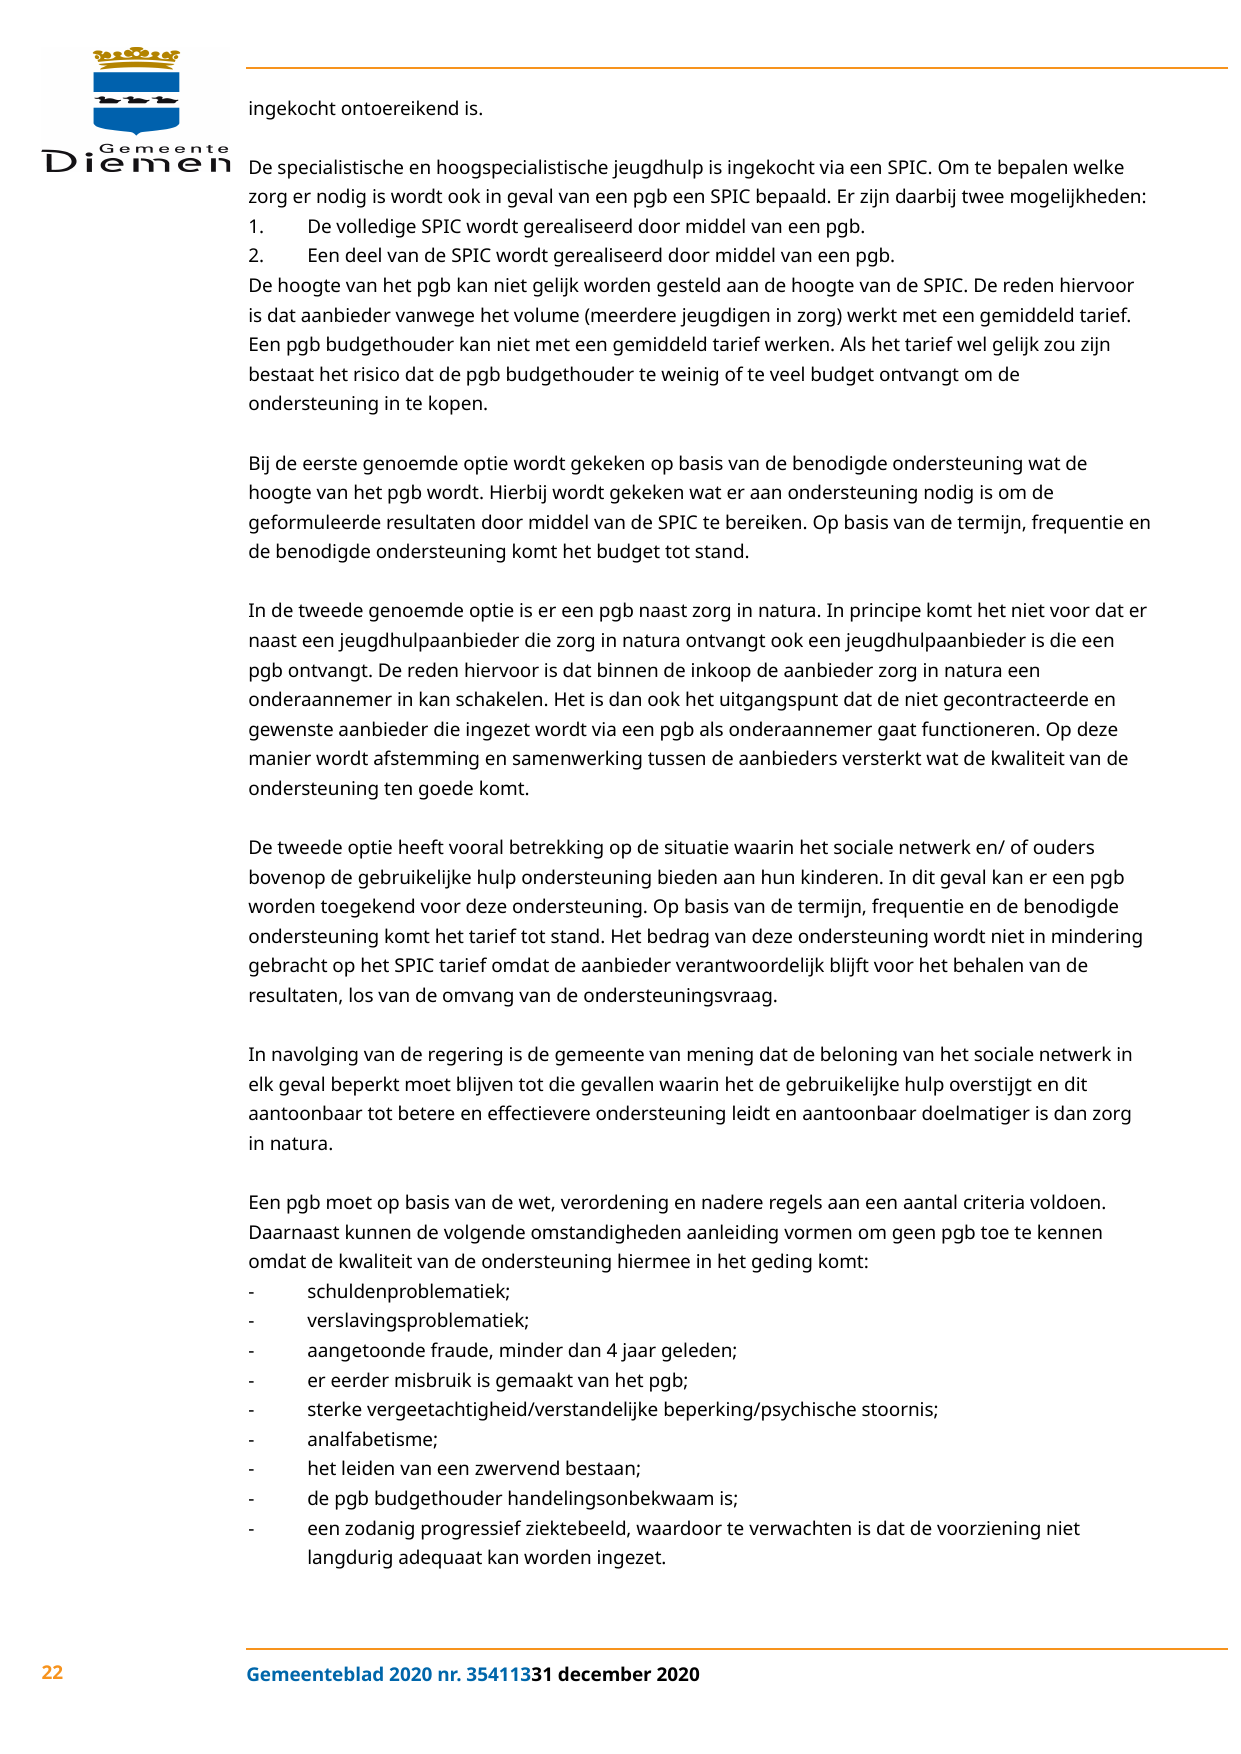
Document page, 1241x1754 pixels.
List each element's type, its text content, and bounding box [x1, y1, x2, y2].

picture [41, 47, 231, 172]
list schuldenproblematiek; [248, 1278, 1152, 1304]
list Een deel van de SPIC wordt gerealiseerd door middel van een pgb. [248, 243, 1152, 268]
text In navolging van de regering is de gemeente van mening dat de beloning van het sociale netwerk in elk geval beperkt moet blijven tot die gevallen waarin het de gebruikelijke hulp overstijgt en dit aantoonbaar tot betere en effectievere ondersteuning leidt en aantoonbaar doelmatiger is dan zorg in natura. [248, 1041, 1152, 1156]
list de pgb budgethouder handelingsonbekwaam is; [248, 1485, 1152, 1511]
list het leiden van een zwervend bestaan; [248, 1456, 1152, 1481]
list sterke vergeetachtigheid/verstandelijke beperking/psychische stoornis; [248, 1396, 1152, 1422]
list er eerder misbruik is gemaakt van het pgb; [248, 1367, 1152, 1393]
text Bij de eerste genoemde optie wordt gekeken op basis van de benodigde ondersteuning wat de hoogte van het pgb wordt. Hierbij wordt gekeken wat er aan ondersteuning nodig is om de geformuleerde resultaten door middel van de SPIC te bereiken. Op basis van de termijn, frequentie en de benodigde ondersteuning komt het budget tot stand. [248, 450, 1152, 564]
text ingekocht ontoereikend is. [248, 95, 1152, 121]
list een zodanig progressief ziektebeeld, waardoor te verwachten is dat de voorziening niet langdurig adequaat kan worden ingezet. [248, 1515, 1152, 1570]
list De volledige SPIC wordt gerealiseerd door middel van een pgb. [248, 213, 1152, 239]
text De hoogte van het pgb kan niet gelijk worden gesteld aan de hoogte van de SPIC. De reden hiervoor is dat aanbieder vanwege het volume (meerdere jeugdigen in zorg) werkt met een gemiddeld tarief. Een pgb budgethouder kan niet met een gemiddeld tarief werken. Als het tarief wel gelijk zou zijn bestaat het risico dat de pgb budgethouder te weinig of te veel budget ontvangt om de ondersteuning in te kopen. [248, 272, 1152, 416]
list verslavingsproblematiek; [248, 1308, 1152, 1333]
list aangetoonde fraude, minder dan 4 jaar geleden; [248, 1337, 1152, 1363]
text Een pgb moet op basis van de wet, verordening en nadere regels aan een aantal criteria voldoen. Daarnaast kunnen de volgende omstandigheden aanleiding vormen om geen pgb toe te kennen omdat de kwaliteit van de ondersteuning hiermee in het geding komt: [248, 1189, 1152, 1274]
text De tweede optie heeft vooral betrekking op de situatie waarin het sociale netwerk en/ of ouders bovenop de gebruikelijke hulp ondersteuning bieden aan hun kinderen. In dit geval kan er een pgb worden toegekend voor deze ondersteuning. Op basis van de termijn, frequentie en de benodigde ondersteuning komt het tarief tot stand. Het bedrag van deze ondersteuning wordt niet in mindering gebracht op het SPIC tarief omdat de aanbieder verantwoordelijk blijft voor het behalen van de resultaten, los van de omvang van de ondersteuningsvraag. [248, 834, 1152, 1008]
text In de tweede genoemde optie is er een pgb naast zorg in natura. In principe komt het niet voor dat er naast een jeugdhulpaanbieder die zorg in natura ontvangt ook een jeugdhulpaanbieder is die een pgb ontvangt. De reden hiervoor is dat binnen de inkoop de aanbieder zorg in natura een onderaannemer in kan schakelen. Het is dan ook het uitgangspunt dat de niet gecontracteerde en gewenste aanbieder die ingezet wordt via een pgb als onderaannemer gaat functioneren. Op deze manier wordt afstemming en samenwerking tussen de aanbieders versterkt wat de kwaliteit van de ondersteuning ten goede komt. [248, 598, 1152, 801]
list analfabetisme; [248, 1426, 1152, 1452]
text De specialistische en hoogspecialistische jeugdhulp is ingekocht via een SPIC. Om te bepalen welke zorg er nodig is wordt ook in geval van een pgb een SPIC bepaald. Er zijn daarbij twee mogelijkheden: [248, 154, 1152, 209]
